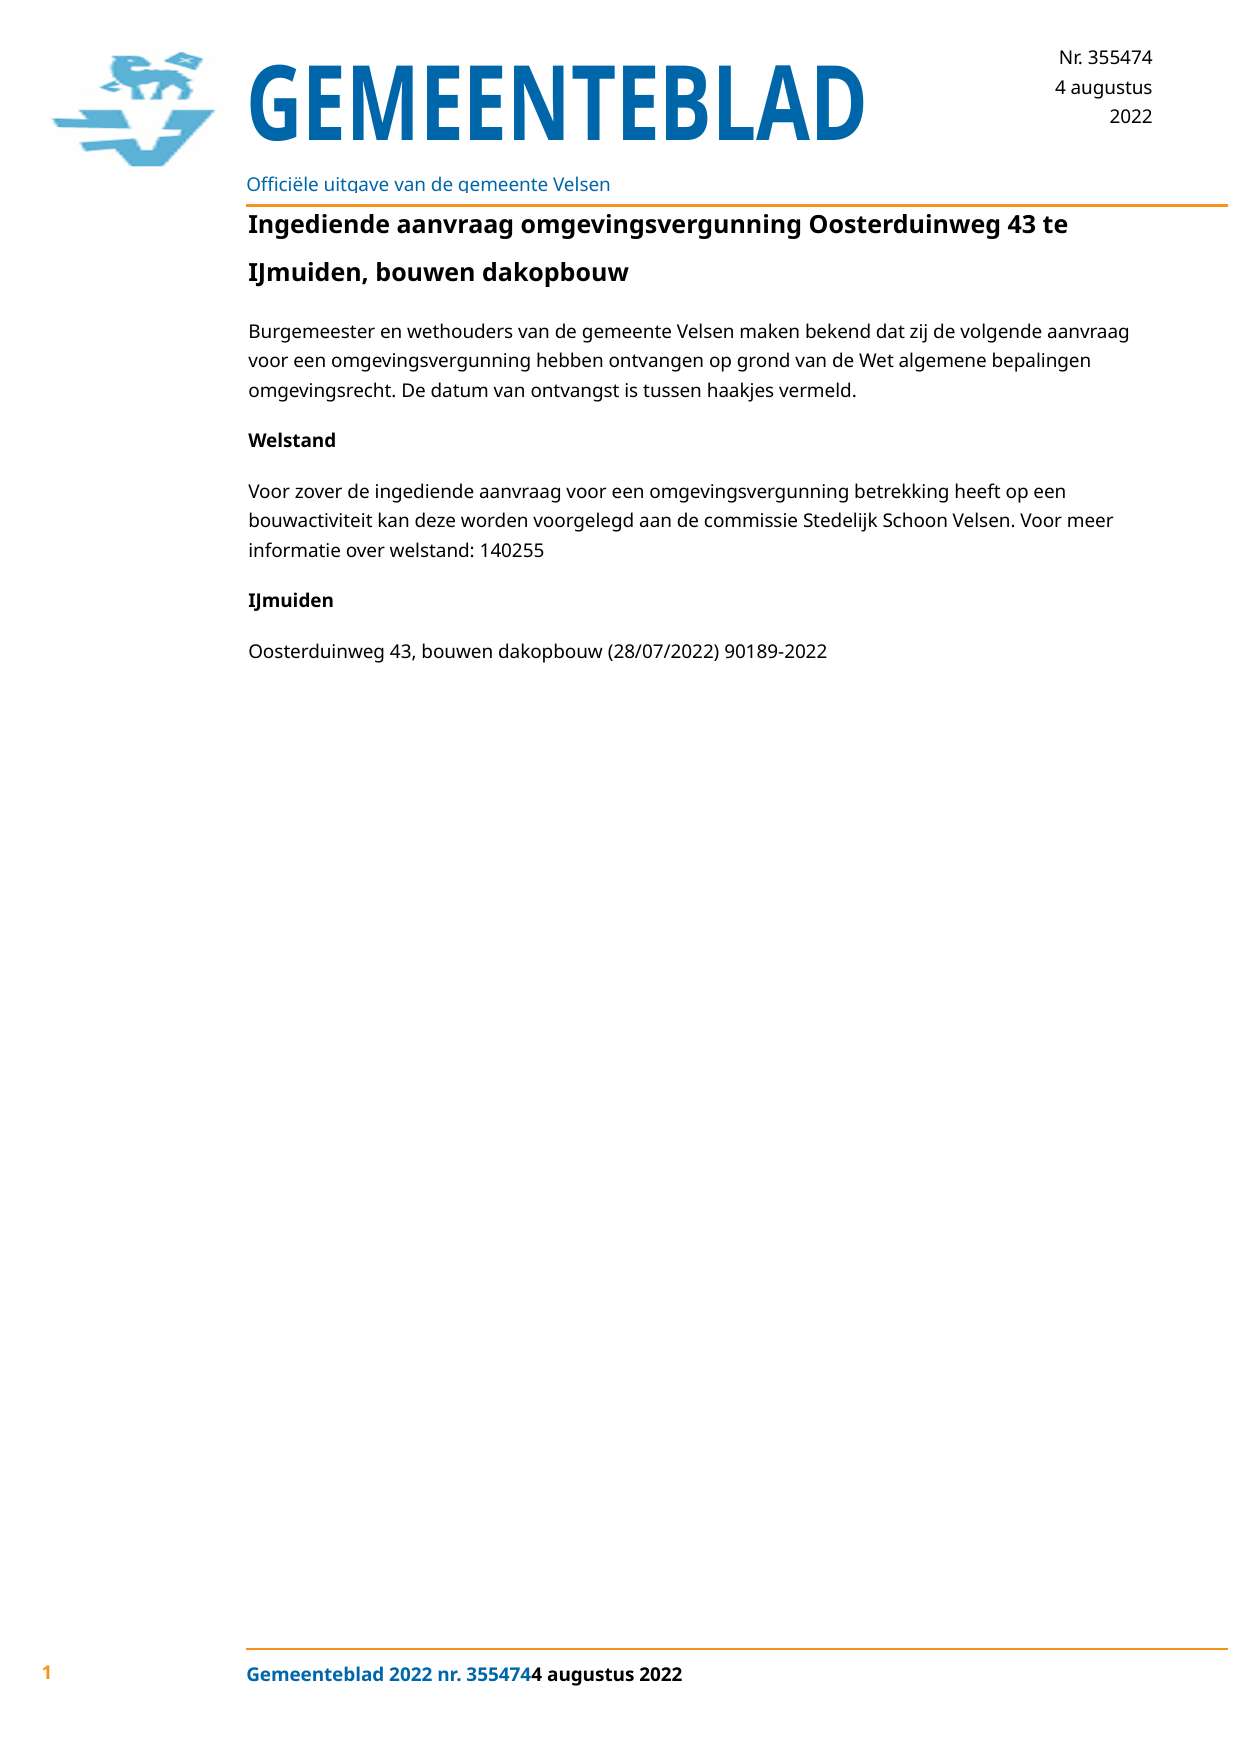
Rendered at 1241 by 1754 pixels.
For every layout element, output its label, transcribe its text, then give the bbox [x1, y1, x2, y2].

text Voor zover de ingediende aanvraag voor een omgevingsvergunning betrekking heeft op een bouwactiviteit kan deze worden voorgelegd aan de commissie Stedelijk Schoon Velsen. Voor meer informatie over welstand: 140255 [248, 478, 1152, 563]
picture [41, 47, 231, 172]
text Burgemeester en wethouders van de gemeente Velsen maken bekend dat zij de volgende aanvraag voor een omgevingsvergunning hebben ontvangen op grond van de Wet algemene bepalingen omgevingsrecht. De datum van ontvangst is tussen haakjes vermeld. [248, 318, 1152, 403]
text Oosterduinweg 43, bouwen dakopbouw (28/07/2022) 90189-2022 [248, 638, 1152, 664]
text Ingediende aanvraag omgevingsvergunning Oosterduinweg 43 te IJmuiden, bouwen dakopbouw [248, 207, 1152, 288]
text Welstand [248, 427, 1152, 453]
text IJmuiden [248, 587, 1152, 613]
